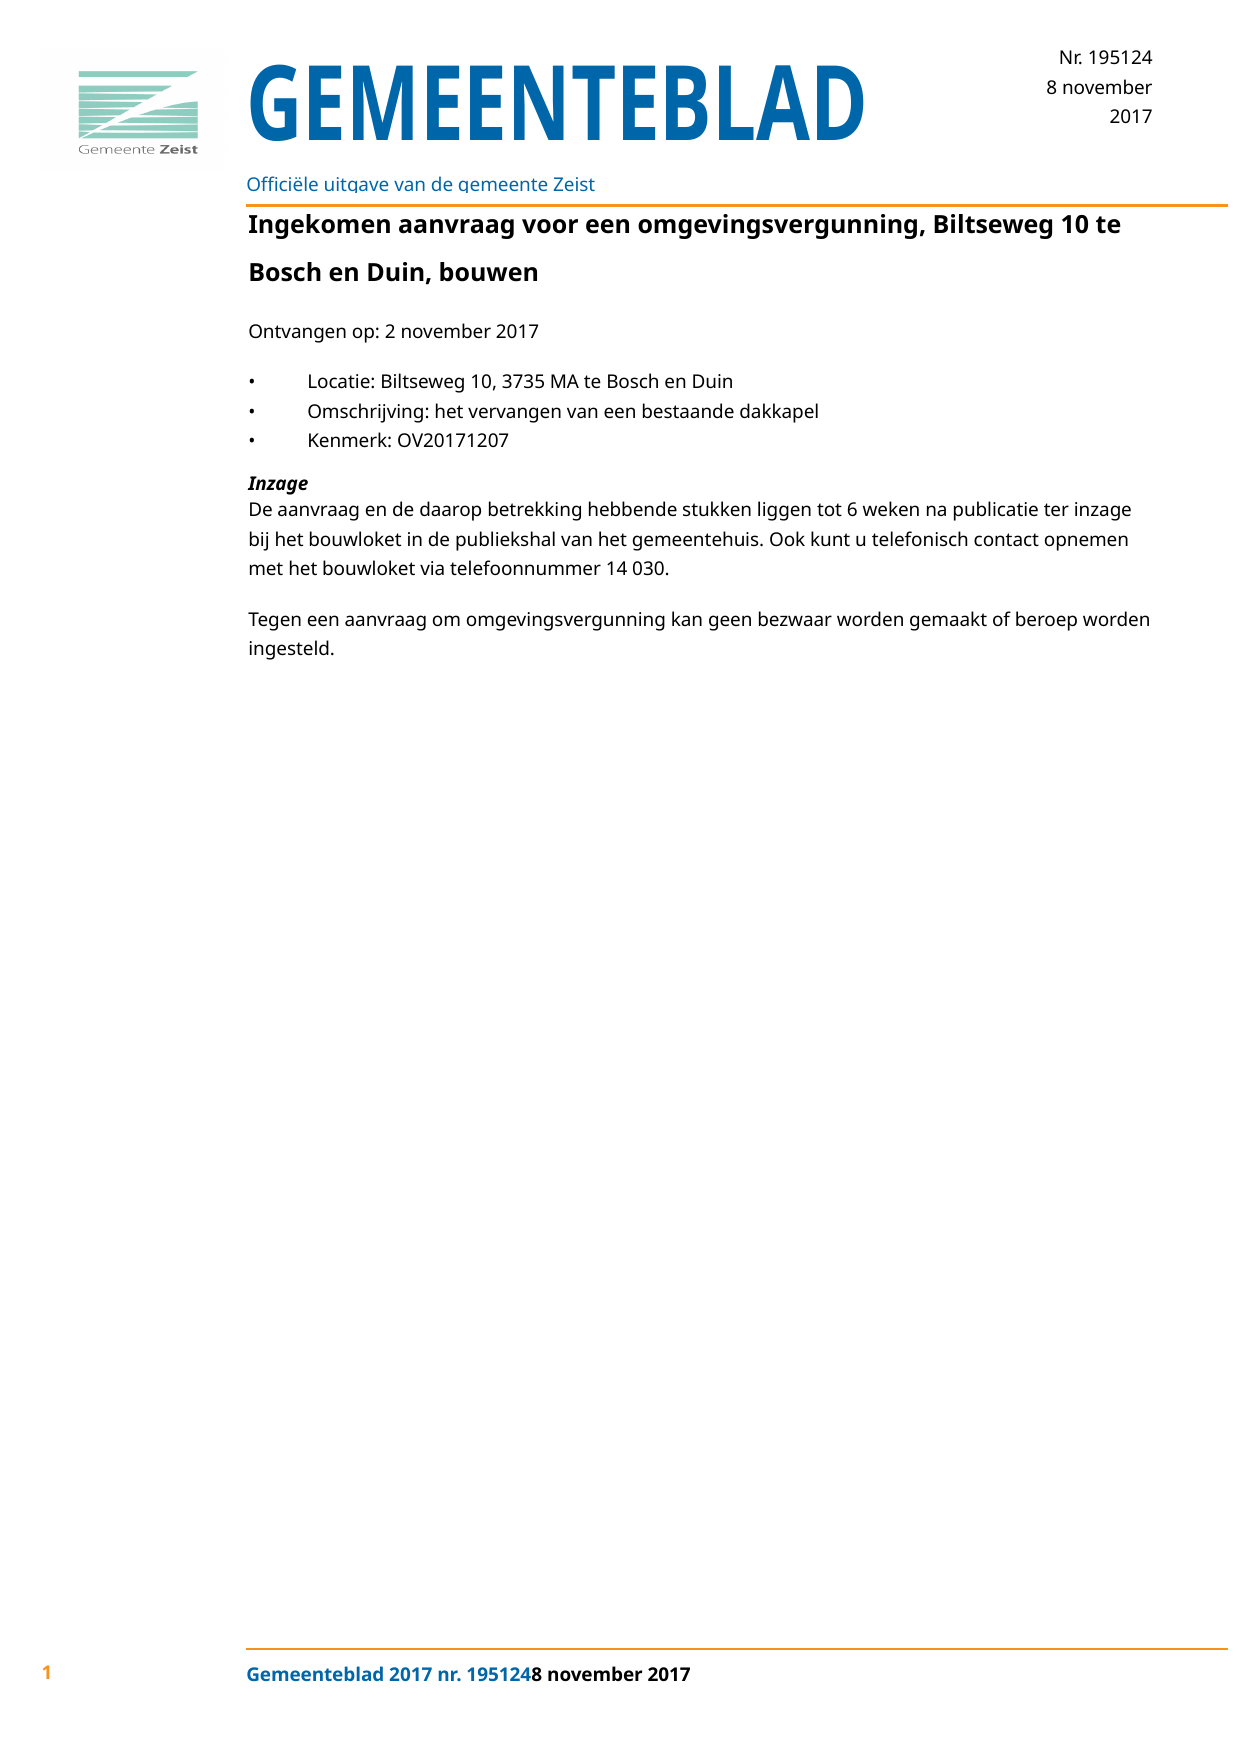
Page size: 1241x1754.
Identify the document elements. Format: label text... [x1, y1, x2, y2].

text Ontvangen op: 2 november 2017 [248, 318, 1152, 344]
text De aanvraag en de daarop betrekking hebbende stukken liggen tot 6 weken na publicatie ter inzage bij het bouwloket in de publiekshal van het gemeentehuis. Ook kunt u telefonisch contact opnemen met het bouwloket via telefoonnummer 14 030. [248, 496, 1152, 581]
list Locatie: Biltseweg 10, 3735 MA te Bosch en Duin [248, 368, 1152, 394]
text Tegen een aanvraag om omgevingsvergunning kan geen bezwaar worden gemaakt of beroep worden ingesteld. [248, 606, 1152, 661]
list Kenmerk: OV20171207 [248, 427, 1152, 453]
text Ingekomen aanvraag voor een omgevingsvergunning, Biltseweg 10 te Bosch en Duin, bouwen [248, 207, 1152, 288]
list Omschrijving: het vervangen van een bestaande dakkapel [248, 398, 1152, 424]
picture [41, 47, 231, 172]
text Inzage [248, 471, 1152, 496]
